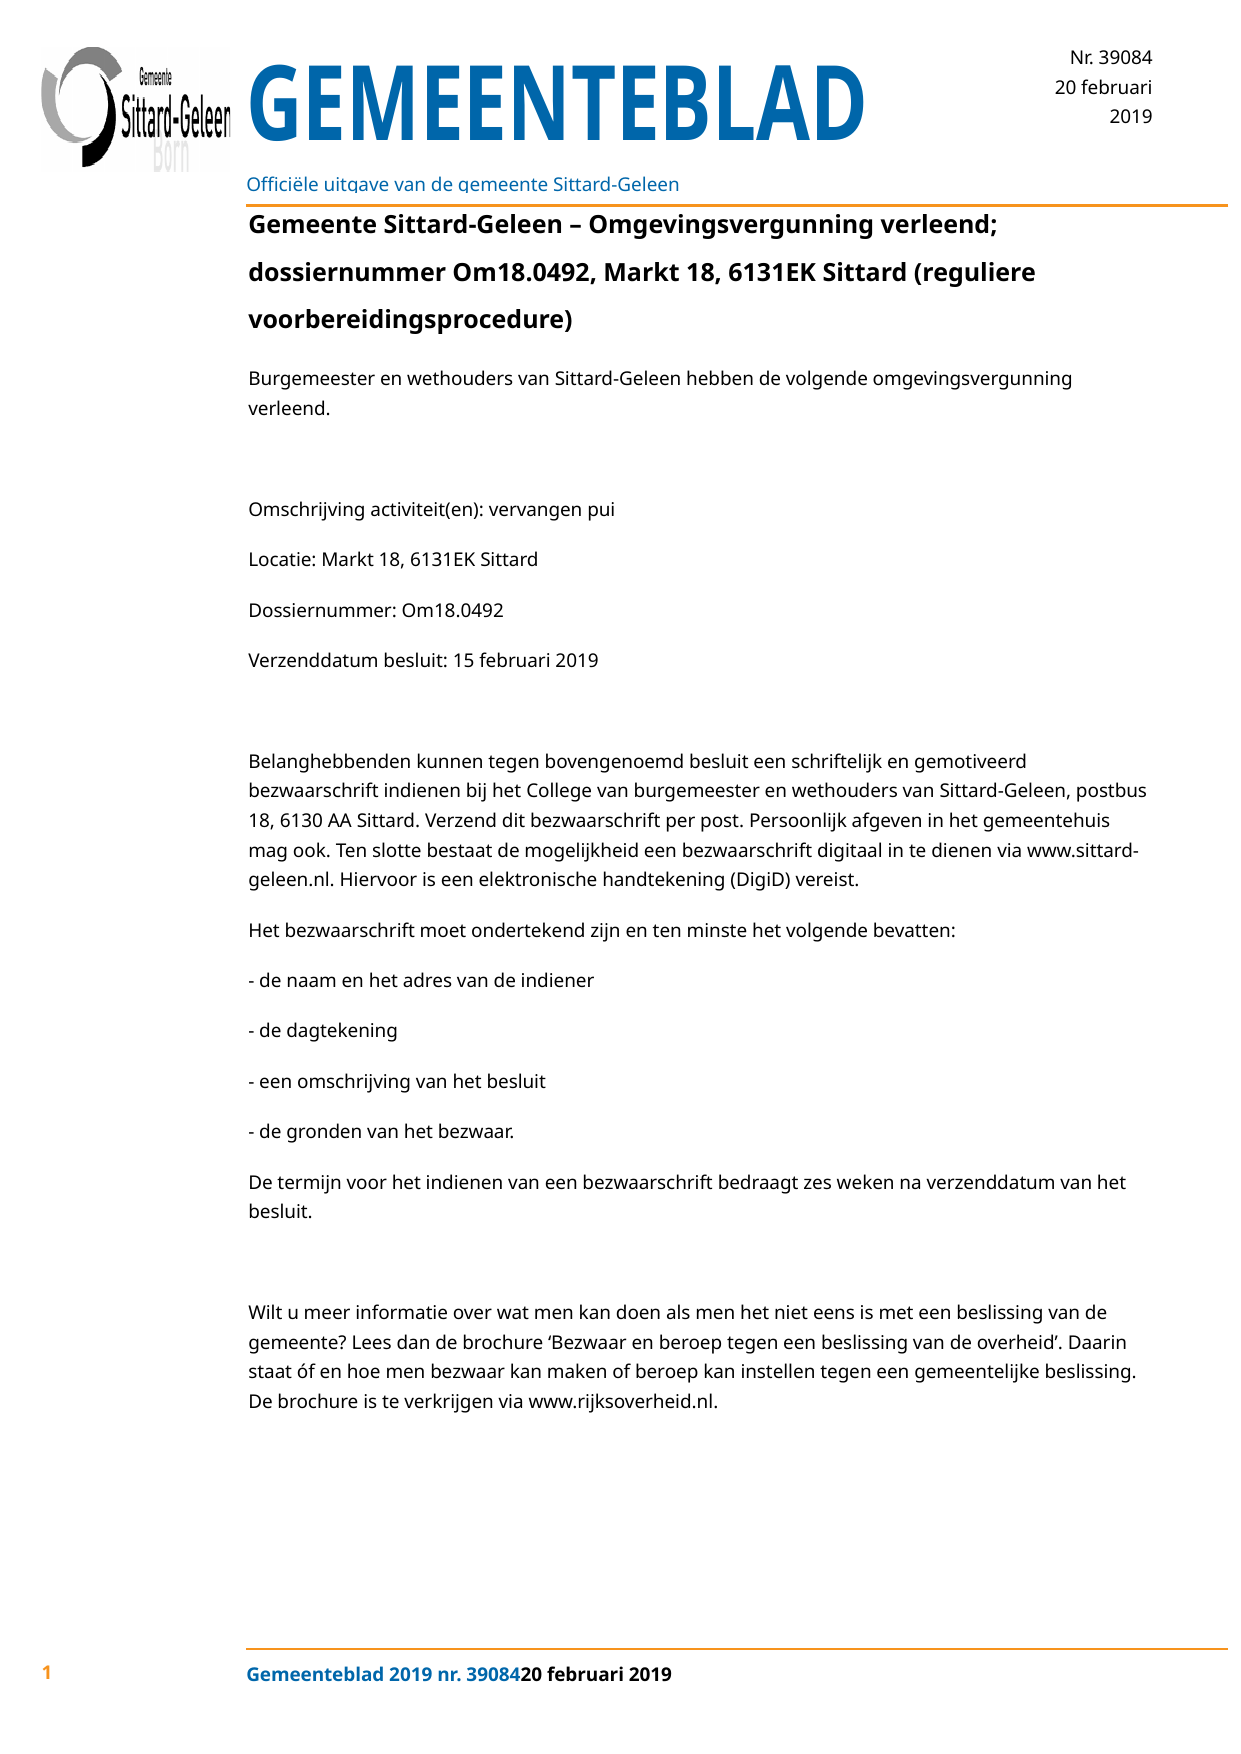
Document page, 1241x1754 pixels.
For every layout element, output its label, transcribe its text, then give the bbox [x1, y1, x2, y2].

text Burgemeester en wethouders van Sittard-Geleen hebben de volgende omgevingsvergunning verleend. [248, 366, 1152, 421]
text Dossiernummer: Om18.0492 [248, 597, 1152, 622]
text - de dagtekening [248, 1018, 1152, 1043]
picture [41, 47, 231, 172]
text Wilt u meer informatie over wat men kan doen als men het niet eens is met een beslissing van de gemeente? Lees dan de brochure ‘Bezwaar en beroep tegen een beslissing van de overheid’. Daarin staat óf en hoe men bezwaar kan maken of beroep kan instellen tegen een gemeentelijke beslissing. De brochure is te verkrijgen via www.rijksoverheid.nl. [248, 1299, 1152, 1414]
text Omschrijving activiteit(en): vervangen pui [248, 496, 1152, 522]
text Locatie: Markt 18, 6131EK Sittard [248, 546, 1152, 572]
text - de gronden van het bezwaar. [248, 1118, 1152, 1144]
text - een omschrijving van het besluit [248, 1068, 1152, 1094]
text Het bezwaarschrift moet ondertekend zijn en ten minste het volgende bevatten: [248, 917, 1152, 942]
text De termijn voor het indienen van een bezwaarschrift bedraagt zes weken na verzenddatum van het besluit. [248, 1169, 1152, 1224]
text Gemeente Sittard-Geleen – Omgevingsvergunning verleend; dossiernummer Om18.0492, Markt 18, 6131EK Sittard (reguliere voorbereidingsprocedure) [248, 207, 1152, 336]
text - de naam en het adres van de indiener [248, 967, 1152, 993]
text Belanghebbenden kunnen tegen bovengenoemd besluit een schriftelijk en gemotiveerd bezwaarschrift indienen bij het College van burgemeester en wethouders van Sittard-Geleen, postbus 18, 6130 AA Sittard. Verzend dit bezwaarschrift per post. Persoonlijk afgeven in het gemeentehuis mag ook. Ten slotte bestaat de mogelijkheid een bezwaarschrift digitaal in te dienen via www.sittard-geleen.nl. Hiervoor is een elektronische handtekening (DigiD) vereist. [248, 748, 1152, 892]
text Verzenddatum besluit: 15 februari 2019 [248, 647, 1152, 673]
